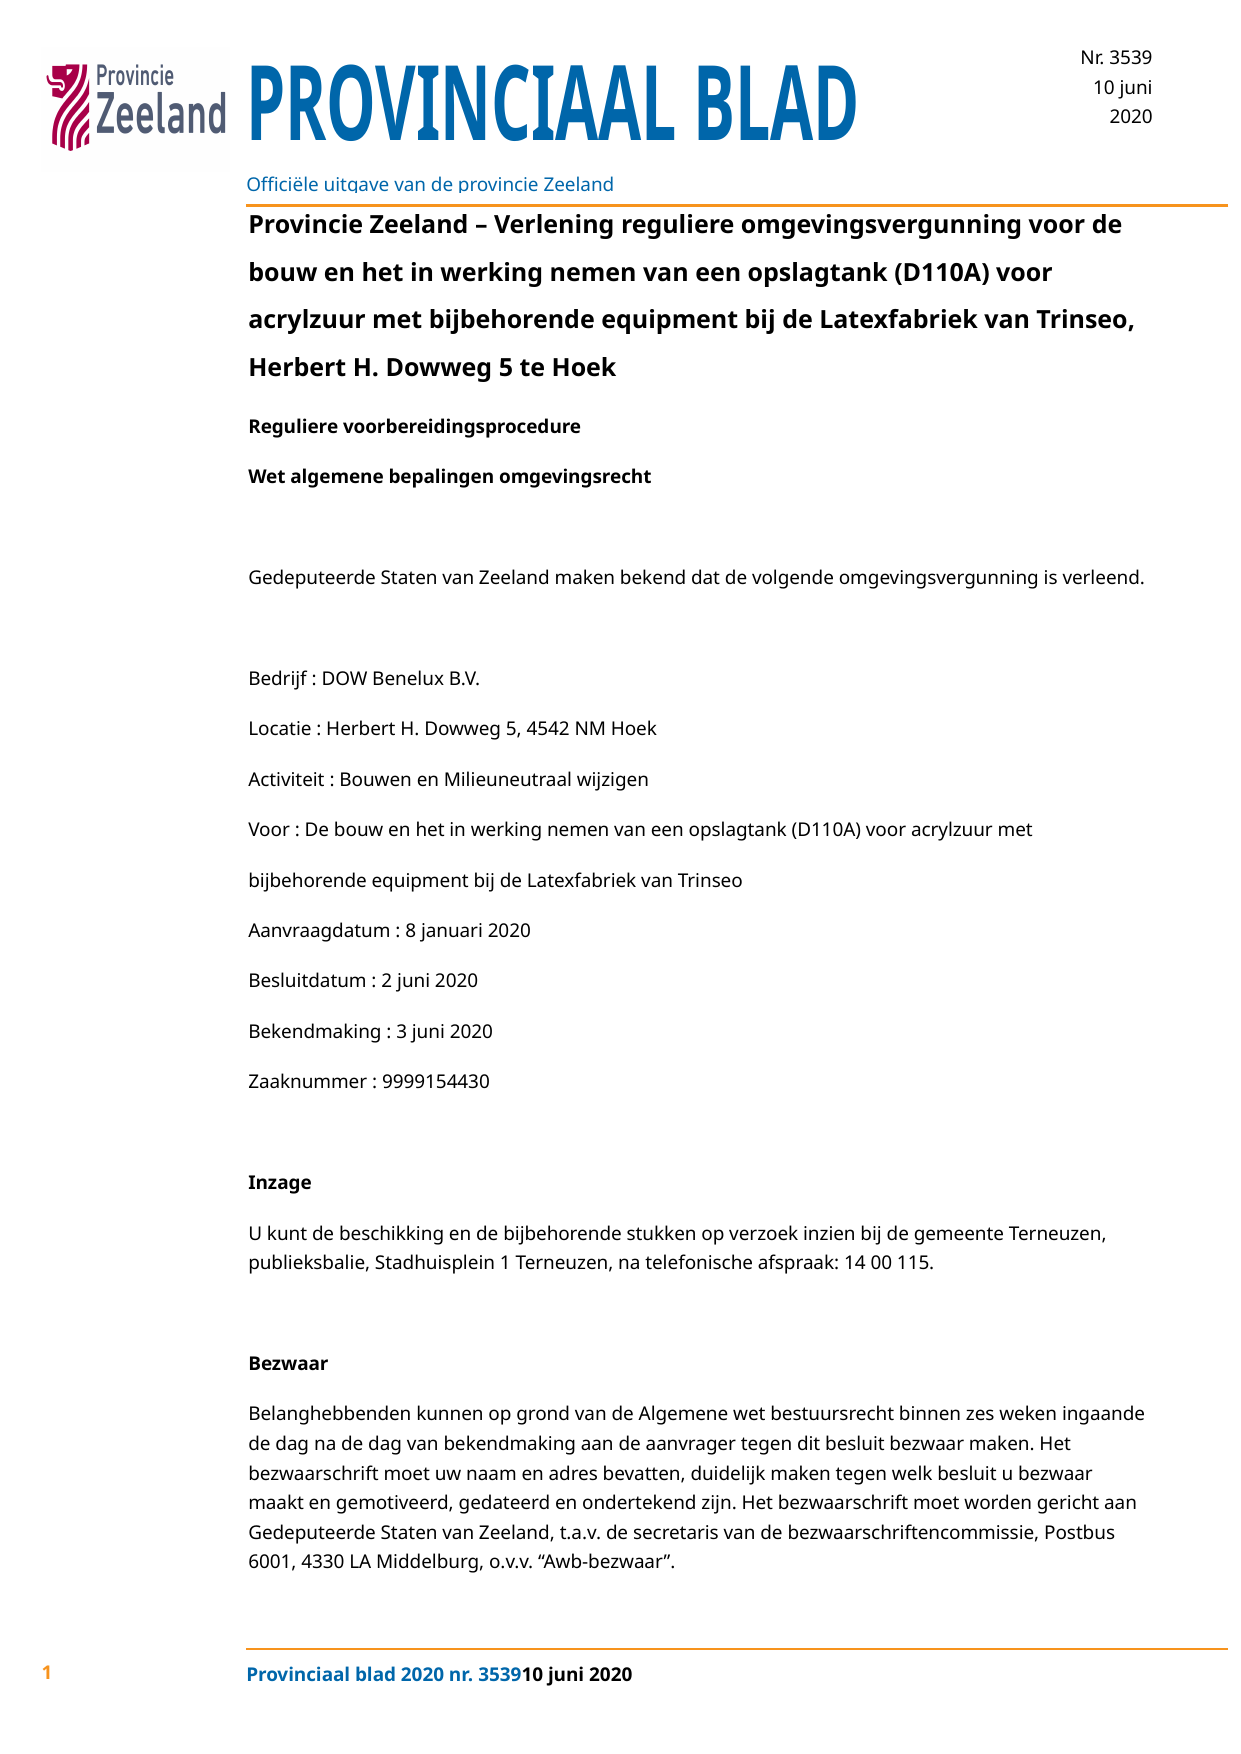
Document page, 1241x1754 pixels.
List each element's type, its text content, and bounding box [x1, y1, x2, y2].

text Gedeputeerde Staten van Zeeland maken bekend dat de volgende omgevingsvergunning is verleend. [248, 564, 1152, 590]
text Bedrijf : DOW Benelux B.V. [248, 665, 1152, 691]
text Activiteit : Bouwen en Milieuneutraal wijzigen [248, 766, 1152, 792]
text Belanghebbenden kunnen op grond van de Algemene wet bestuursrecht binnen zes weken ingaande de dag na de dag van bekendmaking aan de aanvrager tegen dit besluit bezwaar maken. Het bezwaarschrift moet uw naam en adres bevatten, duidelijk maken tegen welk besluit u bezwaar maakt en gemotiveerd, gedateerd en ondertekend zijn. Het bezwaarschrift moet worden gericht aan Gedeputeerde Staten van Zeeland, t.a.v. de secretaris van de bezwaarschriftencommissie, Postbus 6001, 4330 LA Middelburg, o.v.v. “Awb-bezwaar”. [248, 1401, 1152, 1574]
text Bezwaar [248, 1350, 1152, 1376]
text Provincie Zeeland – Verlening reguliere omgevingsvergunning voor de bouw en het in werking nemen van een opslagtank (D110A) voor acrylzuur met bijbehorende equipment bij de Latexfabriek van Trinseo, Herbert H. Dowweg 5 te Hoek [248, 207, 1152, 384]
text Locatie : Herbert H. Dowweg 5, 4542 NM Hoek [248, 716, 1152, 741]
text bijbehorende equipment bij de Latexfabriek van Trinseo [248, 867, 1152, 893]
text Besluitdatum : 2 juni 2020 [248, 968, 1152, 993]
text Wet algemene bepalingen omgevingsrecht [248, 463, 1152, 489]
text Reguliere voorbereidingsprocedure [248, 413, 1152, 439]
picture [41, 47, 231, 172]
text U kunt de beschikking en de bijbehorende stukken op verzoek inzien bij de gemeente Terneuzen, publieksbalie, Stadhuisplein 1 Terneuzen, na telefonische afspraak: 14 00 115. [248, 1220, 1152, 1275]
text Inzage [248, 1169, 1152, 1195]
text Bekendmaking : 3 juni 2020 [248, 1018, 1152, 1044]
text Voor : De bouw en het in werking nemen van een opslagtank (D110A) voor acrylzuur met [248, 816, 1152, 842]
text Zaaknummer : 9999154430 [248, 1068, 1152, 1094]
text Aanvraagdatum : 8 januari 2020 [248, 917, 1152, 943]
